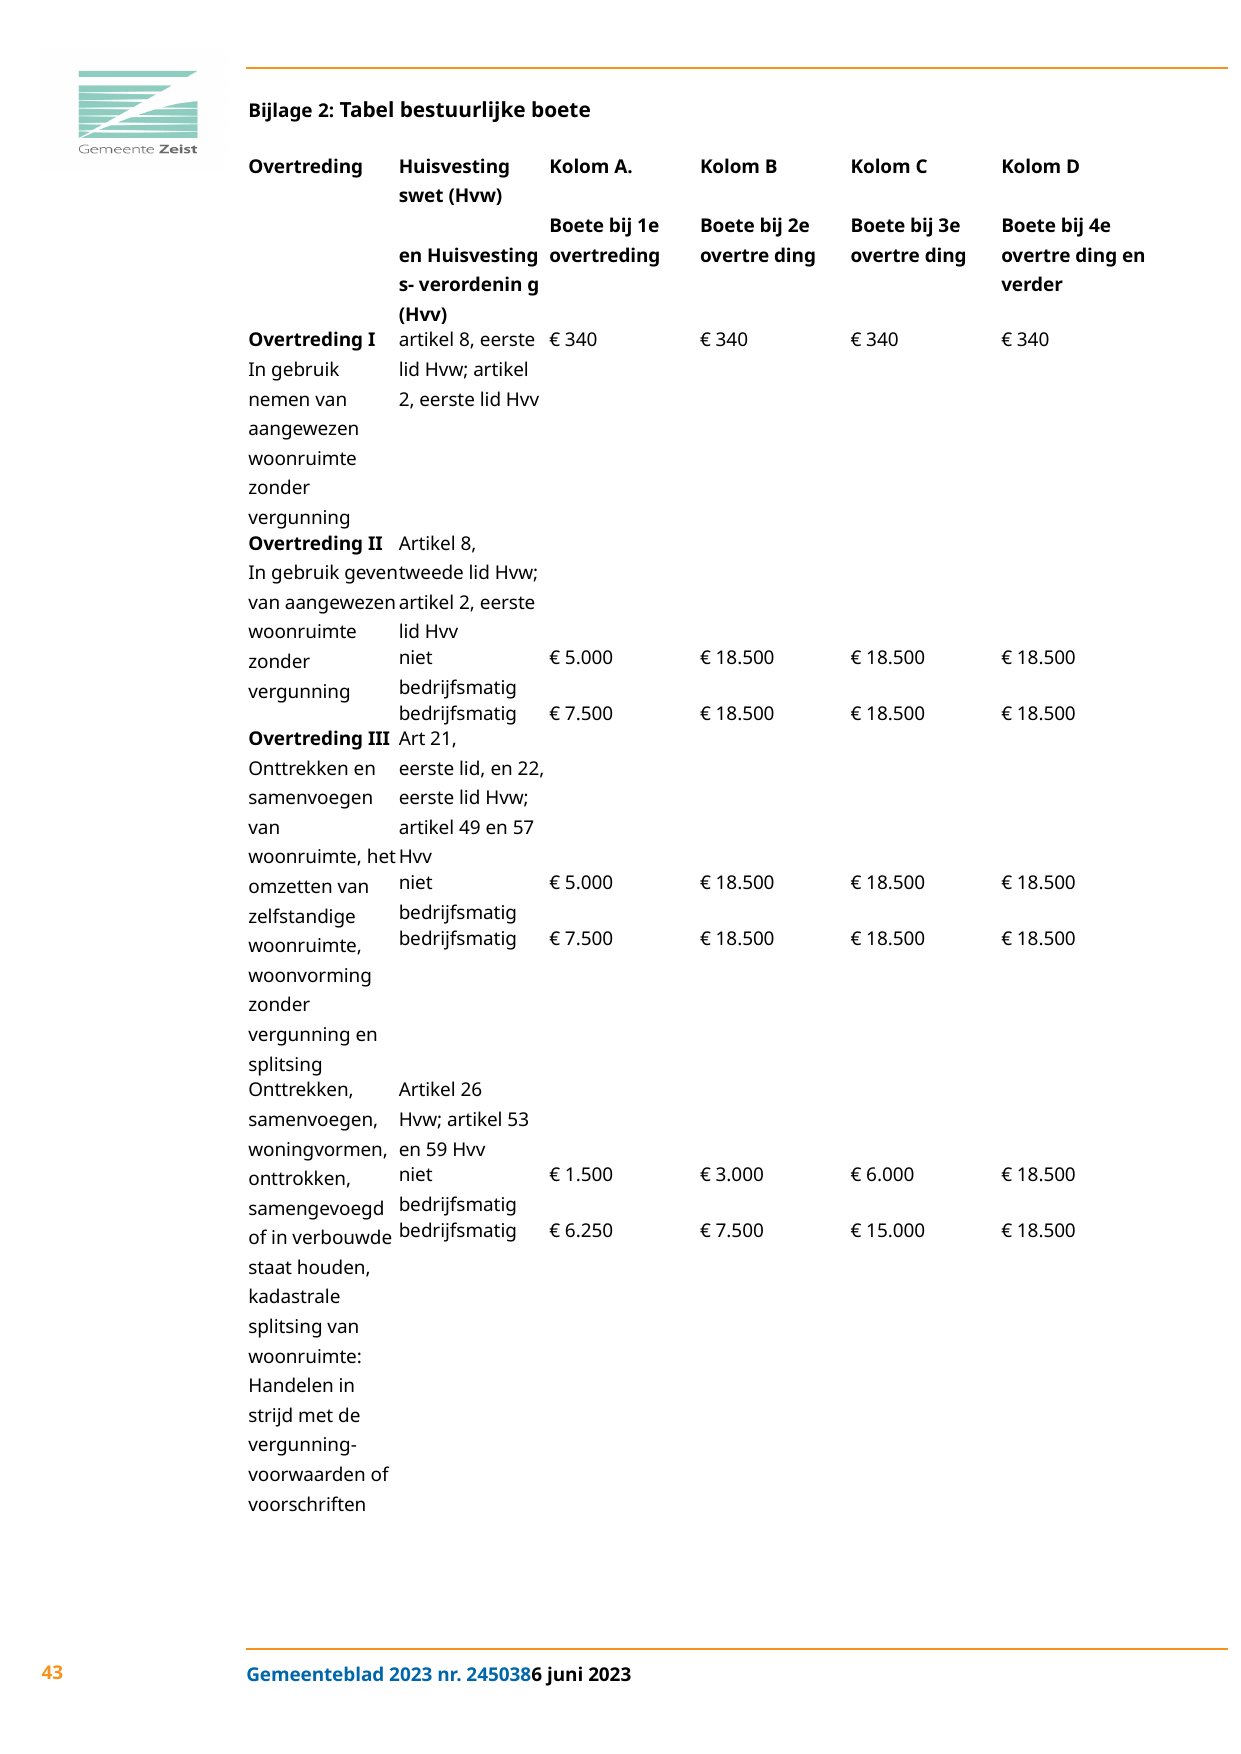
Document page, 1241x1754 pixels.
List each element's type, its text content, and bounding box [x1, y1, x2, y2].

table_cell Overtreding II In gebruik geven van aangewezen woonruimte zonder vergunning [248, 530, 398, 725]
table_cell € 5.000 [549, 644, 700, 700]
table_cell niet bedrijfsmatig [399, 644, 549, 700]
table_cell artikel 8, eerste lid Hvw; artikel 2, eerste lid Hvv [399, 327, 549, 530]
table_cell € 18.500 [1001, 644, 1152, 700]
table_cell Artikel 8, tweede lid Hvw; artikel 2, eerste lid Hvv [399, 530, 549, 644]
table_cell € 6.000 [850, 1161, 1001, 1217]
table_cell € 1.500 [549, 1161, 700, 1217]
table_cell niet bedrijfsmatig [399, 870, 549, 925]
text Bijlage 2: Tabel bestuurlijke boete [248, 95, 1152, 123]
table_cell € 18.500 [850, 700, 1001, 725]
table_cell € 3.000 [700, 1161, 850, 1217]
table_cell Overtreding I In gebruik nemen van aangewezen woonruimte zonder vergunning [248, 327, 398, 530]
table_cell € 340 [700, 327, 850, 530]
table_cell bedrijfsmatig [399, 700, 549, 725]
table_cell € 18.500 [700, 644, 850, 700]
table_header Kolom A. Boete bij 1e overtreding [549, 153, 700, 327]
table_cell € 340 [850, 327, 1001, 530]
table_cell [850, 530, 1001, 644]
table_cell [700, 1077, 850, 1161]
table_header Huisvesting swet (Hvw) en Huisvesting s- verordenin g (Hvv) [399, 153, 549, 327]
table_header Kolom B Boete bij 2e overtre ding [700, 153, 850, 327]
table_cell bedrijfsmatig [399, 925, 549, 1077]
table_cell € 18.500 [1001, 870, 1152, 925]
table_cell € 7.500 [549, 700, 700, 725]
table_cell € 18.500 [1001, 1161, 1152, 1217]
table_cell € 18.500 [1001, 700, 1152, 725]
picture [41, 47, 231, 172]
table_cell € 15.000 [850, 1217, 1001, 1605]
table_cell bedrijfsmatig [399, 1217, 549, 1605]
table_cell [549, 725, 700, 869]
table_cell [850, 1077, 1001, 1161]
table_cell Onttrekken, samenvoegen, woningvormen, onttrokken, samengevoegd of in verbouwde staat houden, kadastrale splitsing van woonruimte: Handelen in strijd met de vergunning- voorwaarden of voorschriften [248, 1077, 398, 1605]
table_cell € 7.500 [549, 925, 700, 1077]
table_cell [1001, 1077, 1152, 1161]
table_cell € 5.000 [549, 870, 700, 925]
table_cell € 18.500 [700, 700, 850, 725]
table_cell [1001, 725, 1152, 869]
table_cell € 340 [1001, 327, 1152, 530]
table_cell € 18.500 [850, 644, 1001, 700]
table_cell € 18.500 [1001, 1217, 1152, 1605]
table_cell [850, 725, 1001, 869]
table_header Overtreding [248, 153, 398, 327]
table_cell niet bedrijfsmatig [399, 1161, 549, 1217]
table_cell [700, 530, 850, 644]
table_cell [700, 725, 850, 869]
table_cell € 18.500 [700, 925, 850, 1077]
table_cell Overtreding III Onttrekken en samenvoegen van woonruimte, het omzetten van zelfstandige woonruimte, woonvorming zonder vergunning en splitsing [248, 725, 398, 1077]
table_cell € 340 [549, 327, 700, 530]
table_header Kolom C Boete bij 3e overtre ding [850, 153, 1001, 327]
table_cell [1001, 530, 1152, 644]
table_cell [549, 530, 700, 644]
table_cell € 6.250 [549, 1217, 700, 1605]
table_cell € 7.500 [700, 1217, 850, 1605]
table_cell € 18.500 [850, 870, 1001, 925]
table_cell [549, 1077, 700, 1161]
table_cell € 18.500 [1001, 925, 1152, 1077]
table_cell Artikel 26 Hvw; artikel 53 en 59 Hvv [399, 1077, 549, 1161]
table_cell € 18.500 [700, 870, 850, 925]
table_cell Art 21, eerste lid, en 22, eerste lid Hvw; artikel 49 en 57 Hvv [399, 725, 549, 869]
table_header Kolom D Boete bij 4e overtre ding en verder [1001, 153, 1152, 327]
table_cell € 18.500 [850, 925, 1001, 1077]
